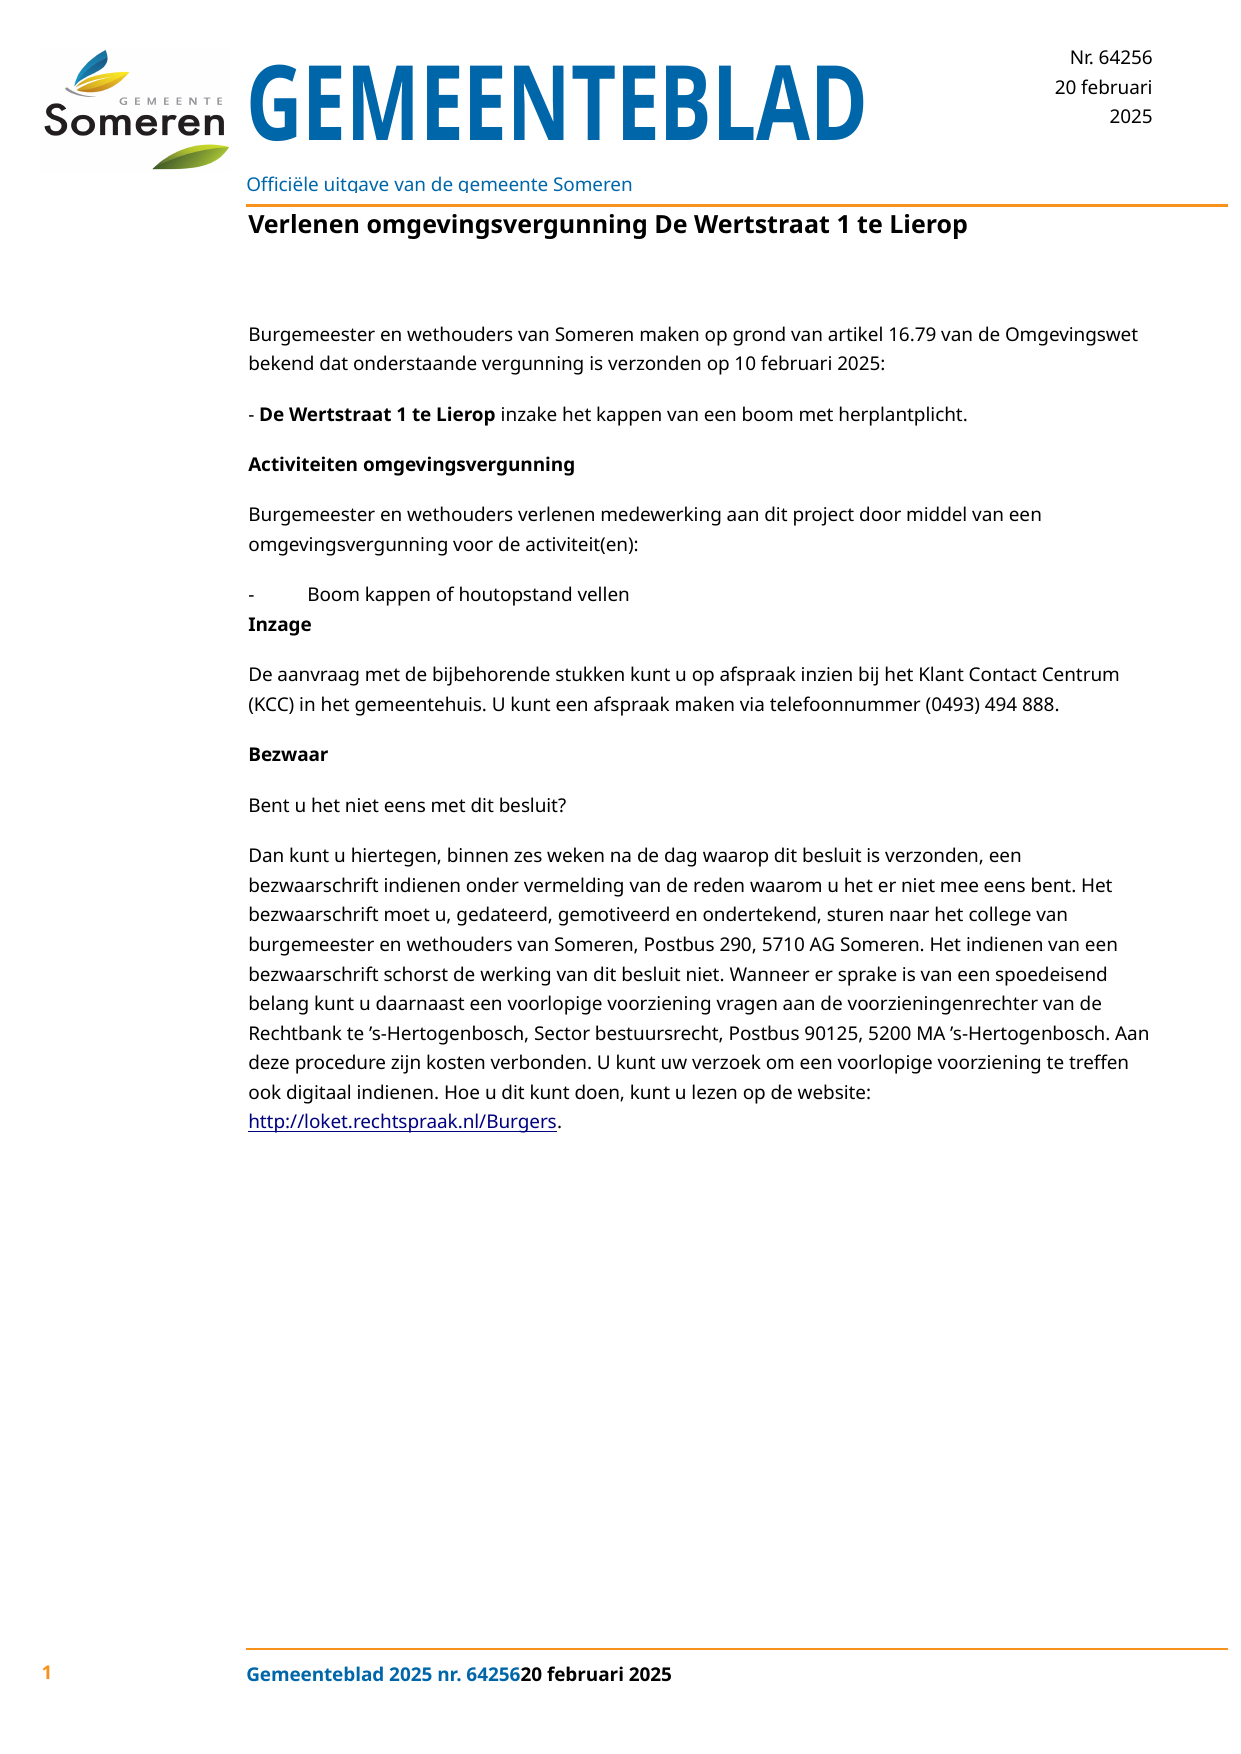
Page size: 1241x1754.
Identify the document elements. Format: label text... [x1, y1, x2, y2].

text Activiteiten omgevingsvergunning [248, 451, 1152, 477]
text De aanvraag met de bijbehorende stukken kunt u op afspraak inzien bij het Klant Contact Centrum (KCC) in het gemeentehuis. U kunt een afspraak maken via telefoonnummer (0493) 494 888. [248, 662, 1152, 717]
picture [41, 47, 231, 172]
text Bezwaar [248, 742, 1152, 767]
text Burgemeester en wethouders verlenen medewerking aan dit project door middel van een omgevingsvergunning voor de activiteit(en): [248, 502, 1152, 557]
text - De Wertstraat 1 te Lierop inzake het kappen van een boom met herplantplicht. [248, 401, 1152, 426]
list Boom kappen of houtopstand vellen [248, 582, 1152, 607]
text Inzage [248, 611, 1152, 637]
text Burgemeester en wethouders van Someren maken op grond van artikel 16.79 van de Omgevingswet bekend dat onderstaande vergunning is verzonden op 10 februari 2025: [248, 321, 1152, 376]
text Verlenen omgevingsvergunning De Wertstraat 1 te Lierop [248, 207, 1152, 241]
text Dan kunt u hiertegen, binnen zes weken na de dag waarop dit besluit is verzonden, een bezwaarschrift indienen onder vermelding van de reden waarom u het er niet mee eens bent. Het bezwaarschrift moet u, gedateerd, gemotiveerd en ondertekend, sturen naar het college van burgemeester en wethouders van Someren, Postbus 290, 5710 AG Someren. Het indienen van een bezwaarschrift schorst de werking van dit besluit niet. Wanneer er sprake is van een spoedeisend belang kunt u daarnaast een voorlopige voorziening vragen aan de voorzieningenrechter van de Rechtbank te ’s-Hertogenbosch, Sector bestuursrecht, Postbus 90125, 5200 MA ’s-Hertogenbosch. Aan deze procedure zijn kosten verbonden. U kunt uw verzoek om een voorlopige voorziening te treffen ook digitaal indienen. Hoe u dit kunt doen, kunt u lezen op de website: http://loket.rechtspraak.nl/Burgers. [248, 842, 1152, 1134]
text Bent u het niet eens met dit besluit? [248, 792, 1152, 818]
